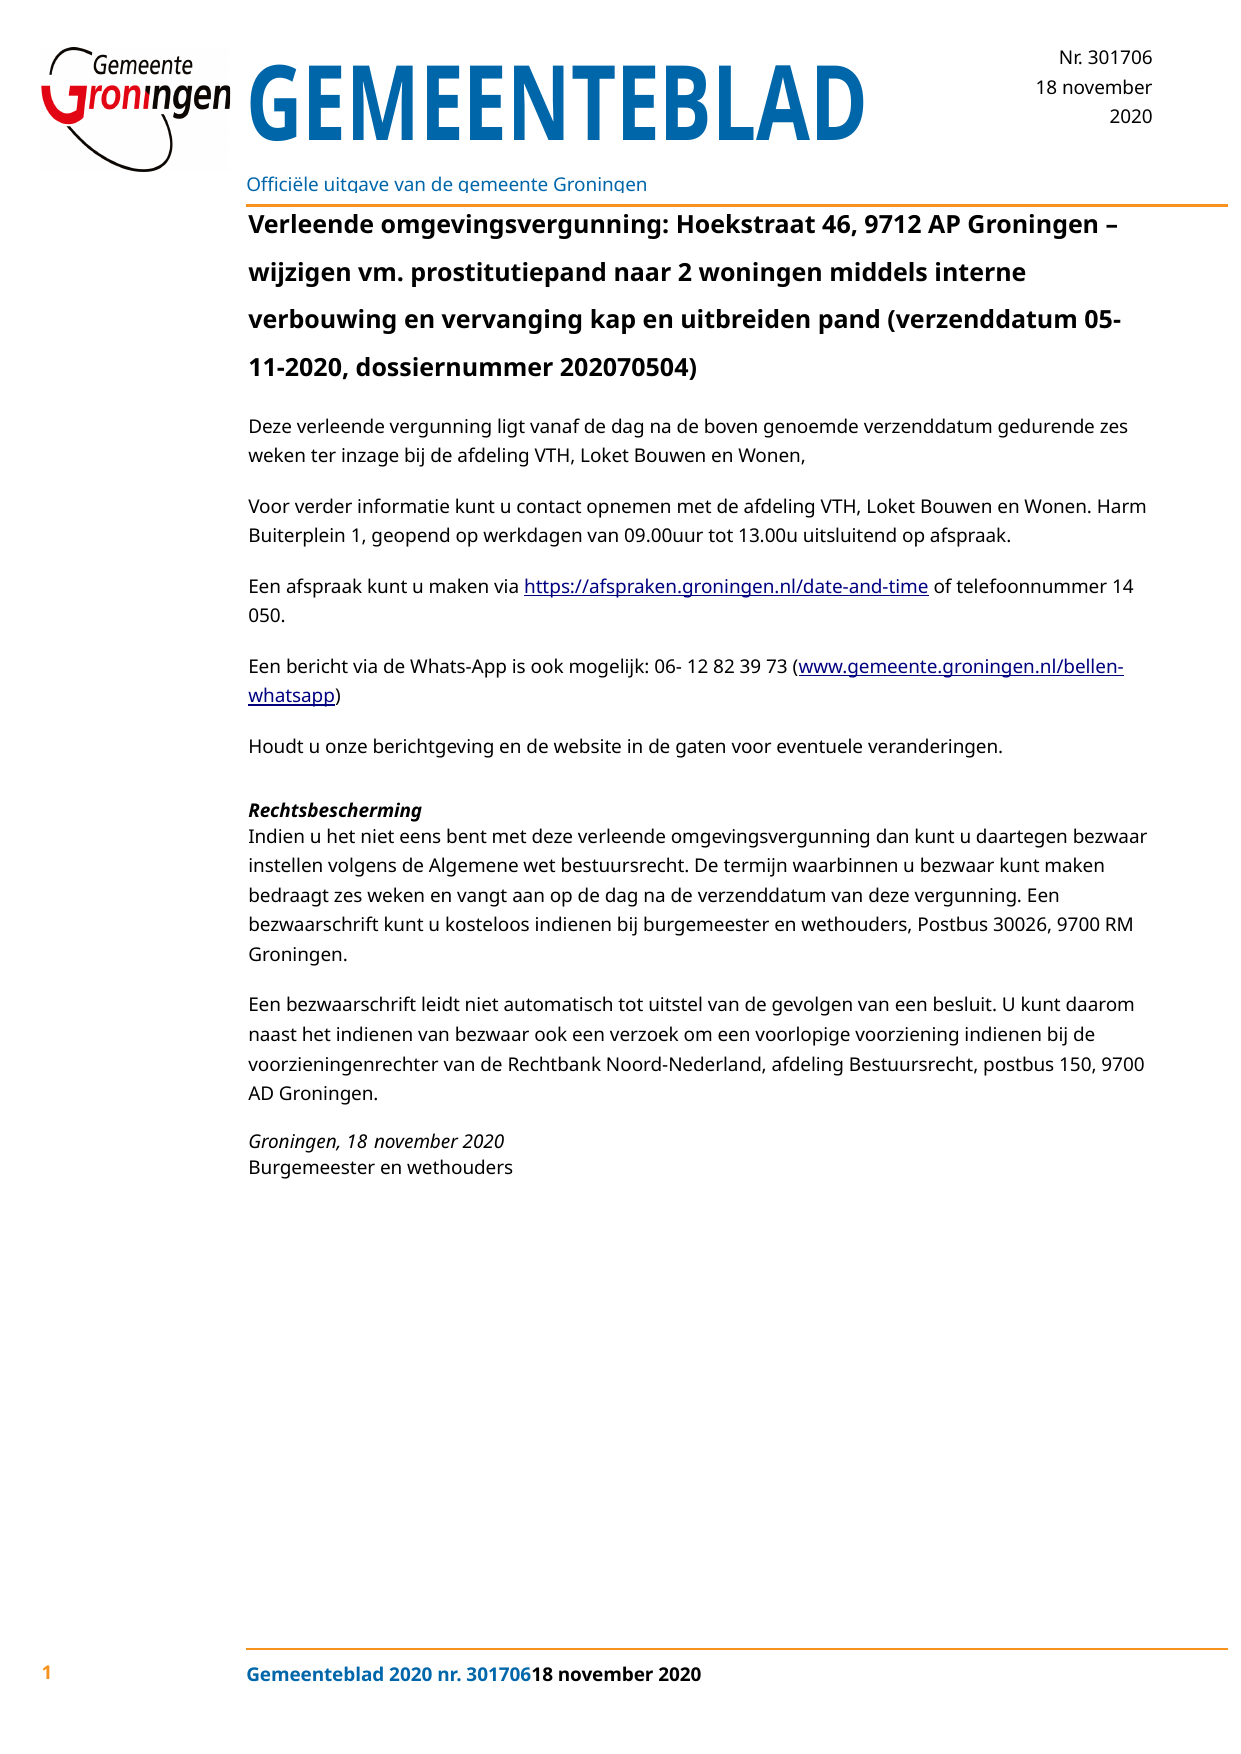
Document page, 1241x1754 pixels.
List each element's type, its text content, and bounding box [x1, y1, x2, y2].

text Een afspraak kunt u maken via https://afspraken.groningen.nl/date-and-time of telefoonnummer 14 050. [248, 573, 1152, 628]
text Deze verleende vergunning ligt vanaf de dag na de boven genoemde verzenddatum gedurende zes weken ter inzage bij de afdeling VTH, Loket Bouwen en Wonen, [248, 413, 1152, 468]
text Een bezwaarschrift leidt niet automatisch tot uitstel van de gevolgen van een besluit. U kunt daarom naast het indienen van bezwaar ook een verzoek om een voorlopige voorziening indienen bij de voorzieningenrechter van de Rechtbank Noord-Nederland, afdeling Bestuursrecht, postbus 150, 9700 AD Groningen. [248, 992, 1152, 1106]
text Rechtsbescherming [248, 797, 1152, 823]
picture [41, 47, 231, 172]
text Burgemeester en wethouders [248, 1154, 1152, 1179]
text Verleende omgevingsvergunning: Hoekstraat 46, 9712 AP Groningen – wijzigen vm. prostitutiepand naar 2 woningen middels interne verbouwing en vervanging kap en uitbreiden pand (verzenddatum 05-11-2020, dossiernummer 202070504) [248, 207, 1152, 384]
text Een bericht via de Whats-App is ook mogelijk: 06- 12 82 39 73 (www.gemeente.groningen.nl/bellen-whatsapp) [248, 653, 1152, 708]
text Indien u het niet eens bent met deze verleende omgevingsvergunning dan kunt u daartegen bezwaar instellen volgens de Algemene wet bestuursrecht. De termijn waarbinnen u bezwaar kunt maken bedraagt zes weken en vangt aan op de dag na de verzenddatum van deze vergunning. Een bezwaarschrift kunt u kosteloos indienen bij burgemeester en wethouders, Postbus 30026, 9700 RM Groningen. [248, 823, 1152, 967]
text Houdt u onze berichtgeving en de website in de gaten voor eventuele veranderingen. [248, 733, 1152, 759]
text Groningen, 18 november 2020 [248, 1128, 1152, 1154]
text Voor verder informatie kunt u contact opnemen met de afdeling VTH, Loket Bouwen en Wonen. Harm Buiterplein 1, geopend op werkdagen van 09.00uur tot 13.00u uitsluitend op afspraak. [248, 493, 1152, 548]
